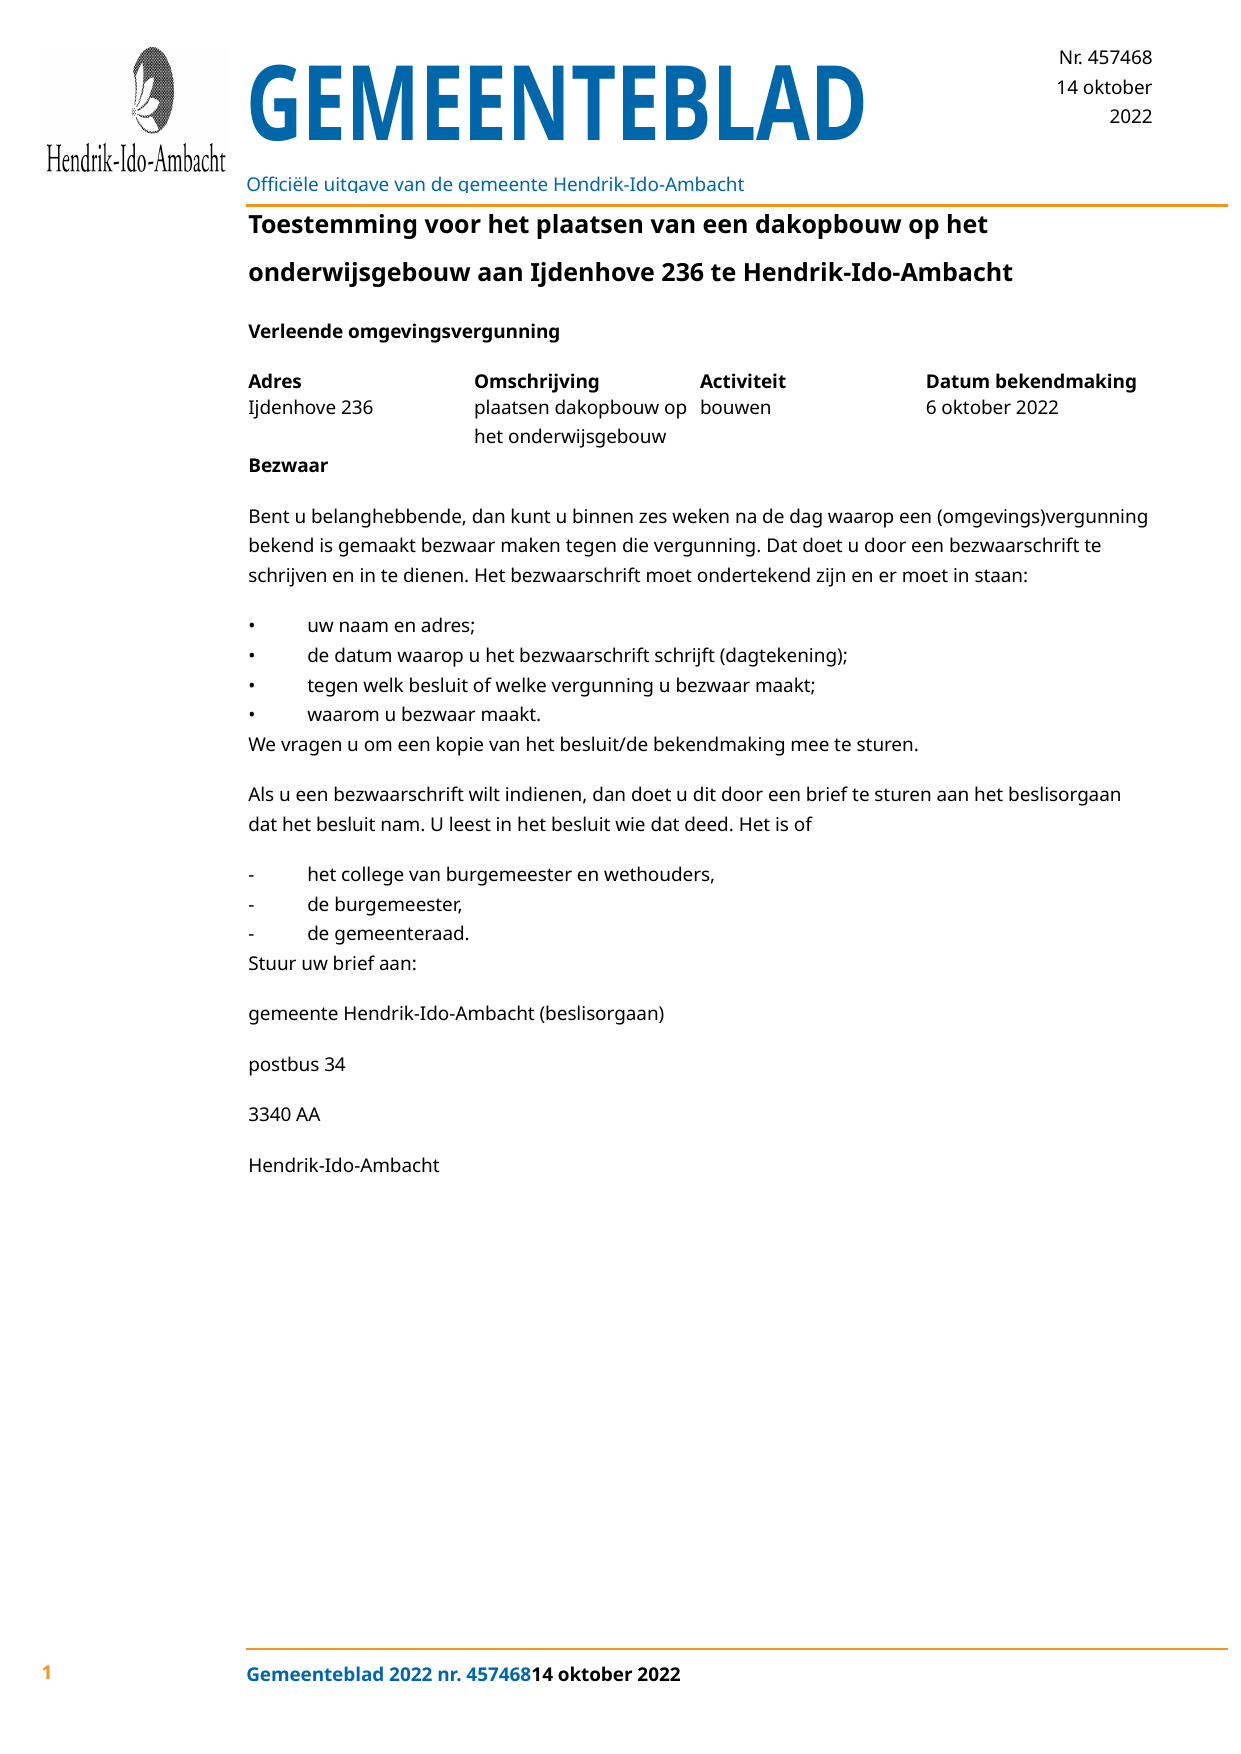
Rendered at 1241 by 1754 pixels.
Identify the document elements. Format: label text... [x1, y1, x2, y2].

text Toestemming voor het plaatsen van een dakopbouw op het onderwijsgebouw aan Ijdenhove 236 te Hendrik-Ido-Ambacht [248, 207, 1152, 288]
picture [41, 47, 231, 172]
text postbus 34 [248, 1051, 1152, 1077]
table_cell 6 oktober 2022 [926, 394, 1152, 449]
table_cell bouwen [700, 394, 926, 449]
list waarom u bezwaar maakt. [248, 701, 1152, 727]
text 3340 AA [248, 1101, 1152, 1127]
text Stuur uw brief aan: [248, 950, 1152, 976]
table_header Datum bekendmaking [926, 369, 1152, 394]
text gemeente Hendrik-Ido-Ambacht (beslisorgaan) [248, 1001, 1152, 1026]
table_cell plaatsen dakopbouw op het onderwijsgebouw [474, 394, 700, 449]
text Bezwaar [248, 453, 1152, 478]
table_header Omschrijving [474, 369, 700, 394]
table_cell Ijdenhove 236 [248, 394, 474, 449]
text Als u een bezwaarschrift wilt indienen, dan doet u dit door een brief te sturen aan het beslisorgaan dat het besluit nam. U leest in het besluit wie dat deed. Het is of [248, 781, 1152, 837]
list de datum waarop u het bezwaarschrift schrijft (dagtekening); [248, 642, 1152, 668]
table_header Adres [248, 369, 474, 394]
list de gemeenteraad. [248, 921, 1152, 946]
text Bent u belanghebbende, dan kunt u binnen zes weken na de dag waarop een (omgevings)vergunning bekend is gemaakt bezwaar maken tegen die vergunning. Dat doet u door een bezwaarschrift te schrijven en in te dienen. Het bezwaarschrift moet ondertekend zijn en er moet in staan: [248, 503, 1152, 588]
text Verleende omgevingsvergunning [248, 318, 1152, 344]
list uw naam en adres; [248, 613, 1152, 638]
text Hendrik-Ido-Ambacht [248, 1152, 1152, 1178]
list tegen welk besluit of welke vergunning u bezwaar maakt; [248, 672, 1152, 698]
text We vragen u om een kopie van het besluit/de bekendmaking mee te sturen. [248, 731, 1152, 757]
list het college van burgemeester en wethouders, [248, 861, 1152, 887]
table_header Activiteit [700, 369, 926, 394]
list de burgemeester, [248, 891, 1152, 917]
